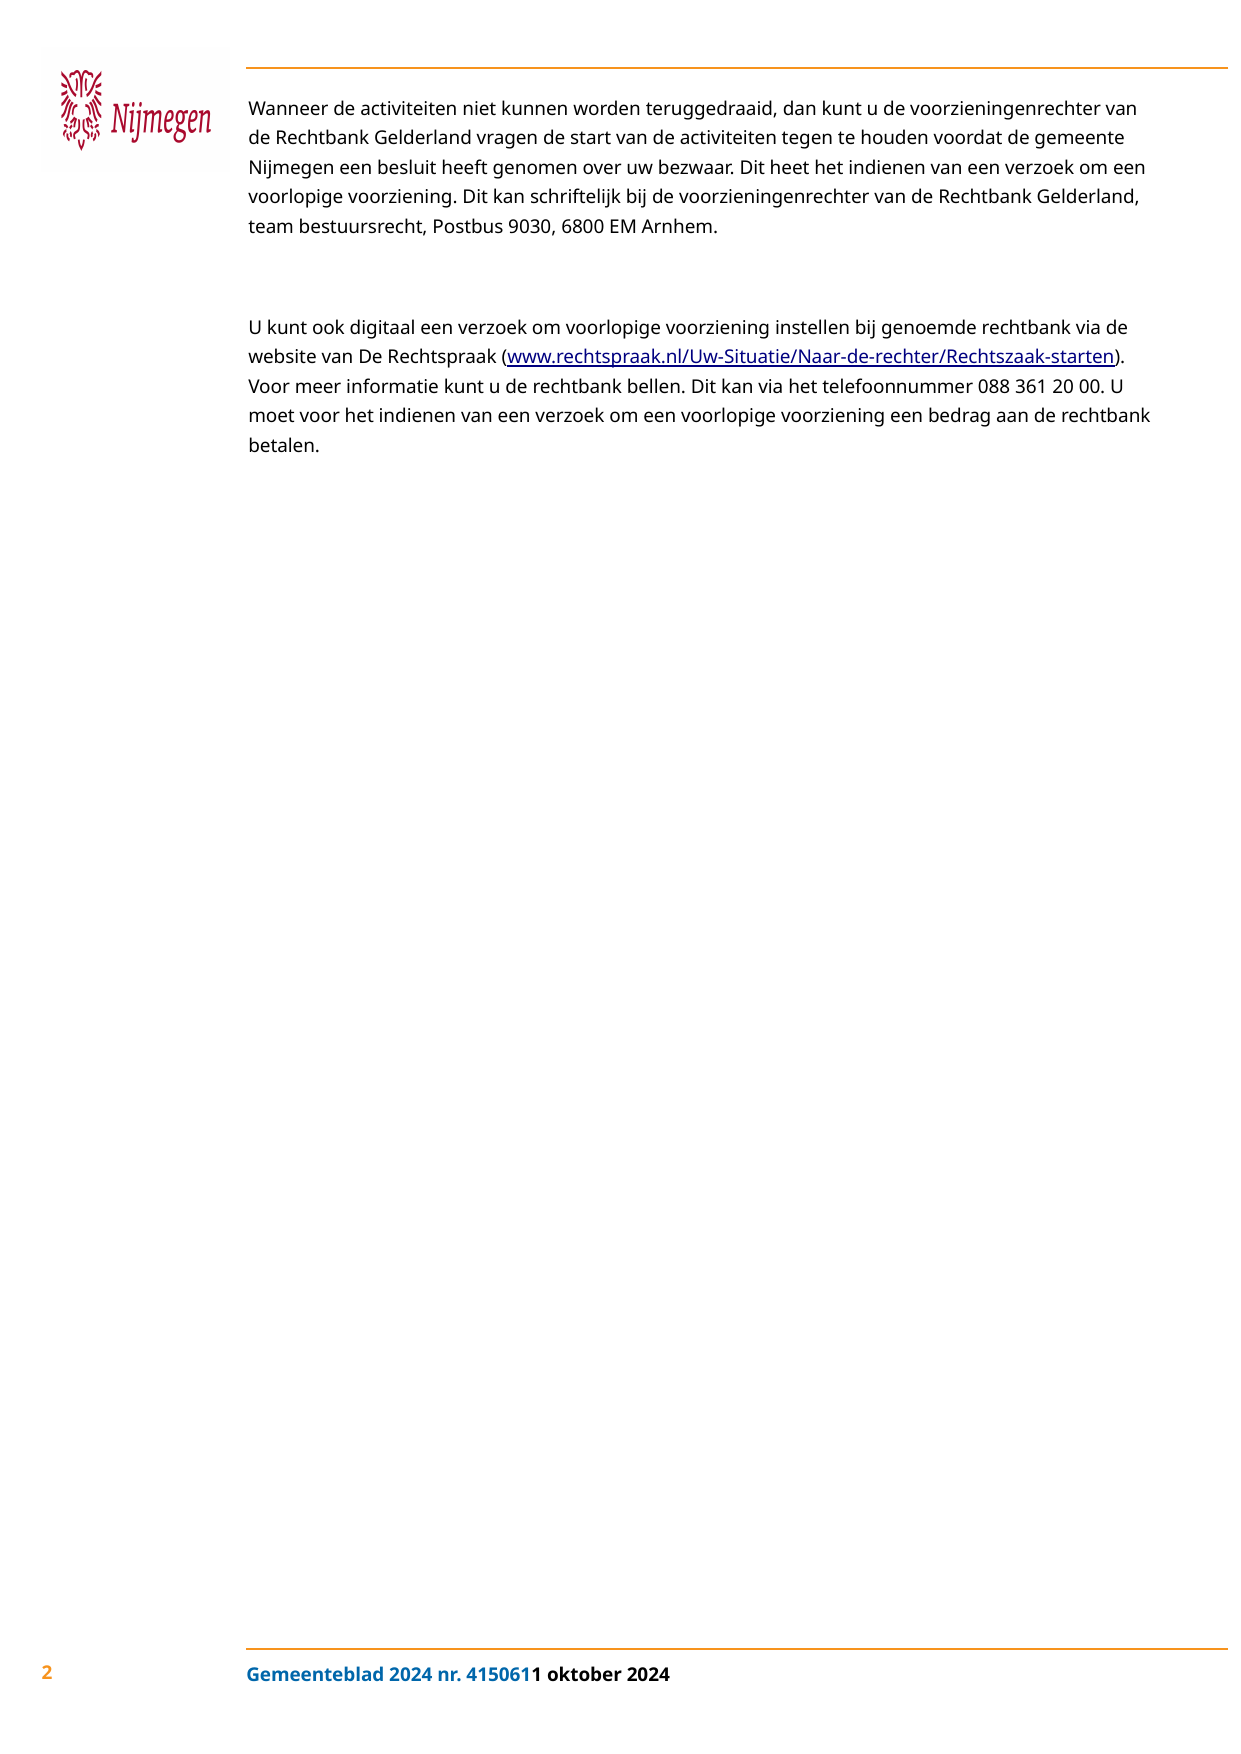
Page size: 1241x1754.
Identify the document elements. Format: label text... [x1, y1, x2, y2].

picture [41, 47, 231, 172]
text U kunt ook digitaal een verzoek om voorlopige voorziening instellen bij genoemde rechtbank via de website van De Rechtspraak (www.rechtspraak.nl/Uw-Situatie/Naar-de-rechter/Rechtszaak-starten). Voor meer informatie kunt u de rechtbank bellen. Dit kan via het telefoonnummer 088 361 20 00. U moet voor het indienen van een verzoek om een voorlopige voorziening een bedrag aan de rechtbank betalen. [248, 314, 1152, 458]
text Wanneer de activiteiten niet kunnen worden teruggedraaid, dan kunt u de voorzieningenrechter van de Rechtbank Gelderland vragen de start van de activiteiten tegen te houden voordat de gemeente Nijmegen een besluit heeft genomen over uw bezwaar. Dit heet het indienen van een verzoek om een voorlopige voorziening. Dit kan schriftelijk bij de voorzieningenrechter van de Rechtbank Gelderland, team bestuursrecht, Postbus 9030, 6800 EM Arnhem. [248, 95, 1152, 239]
